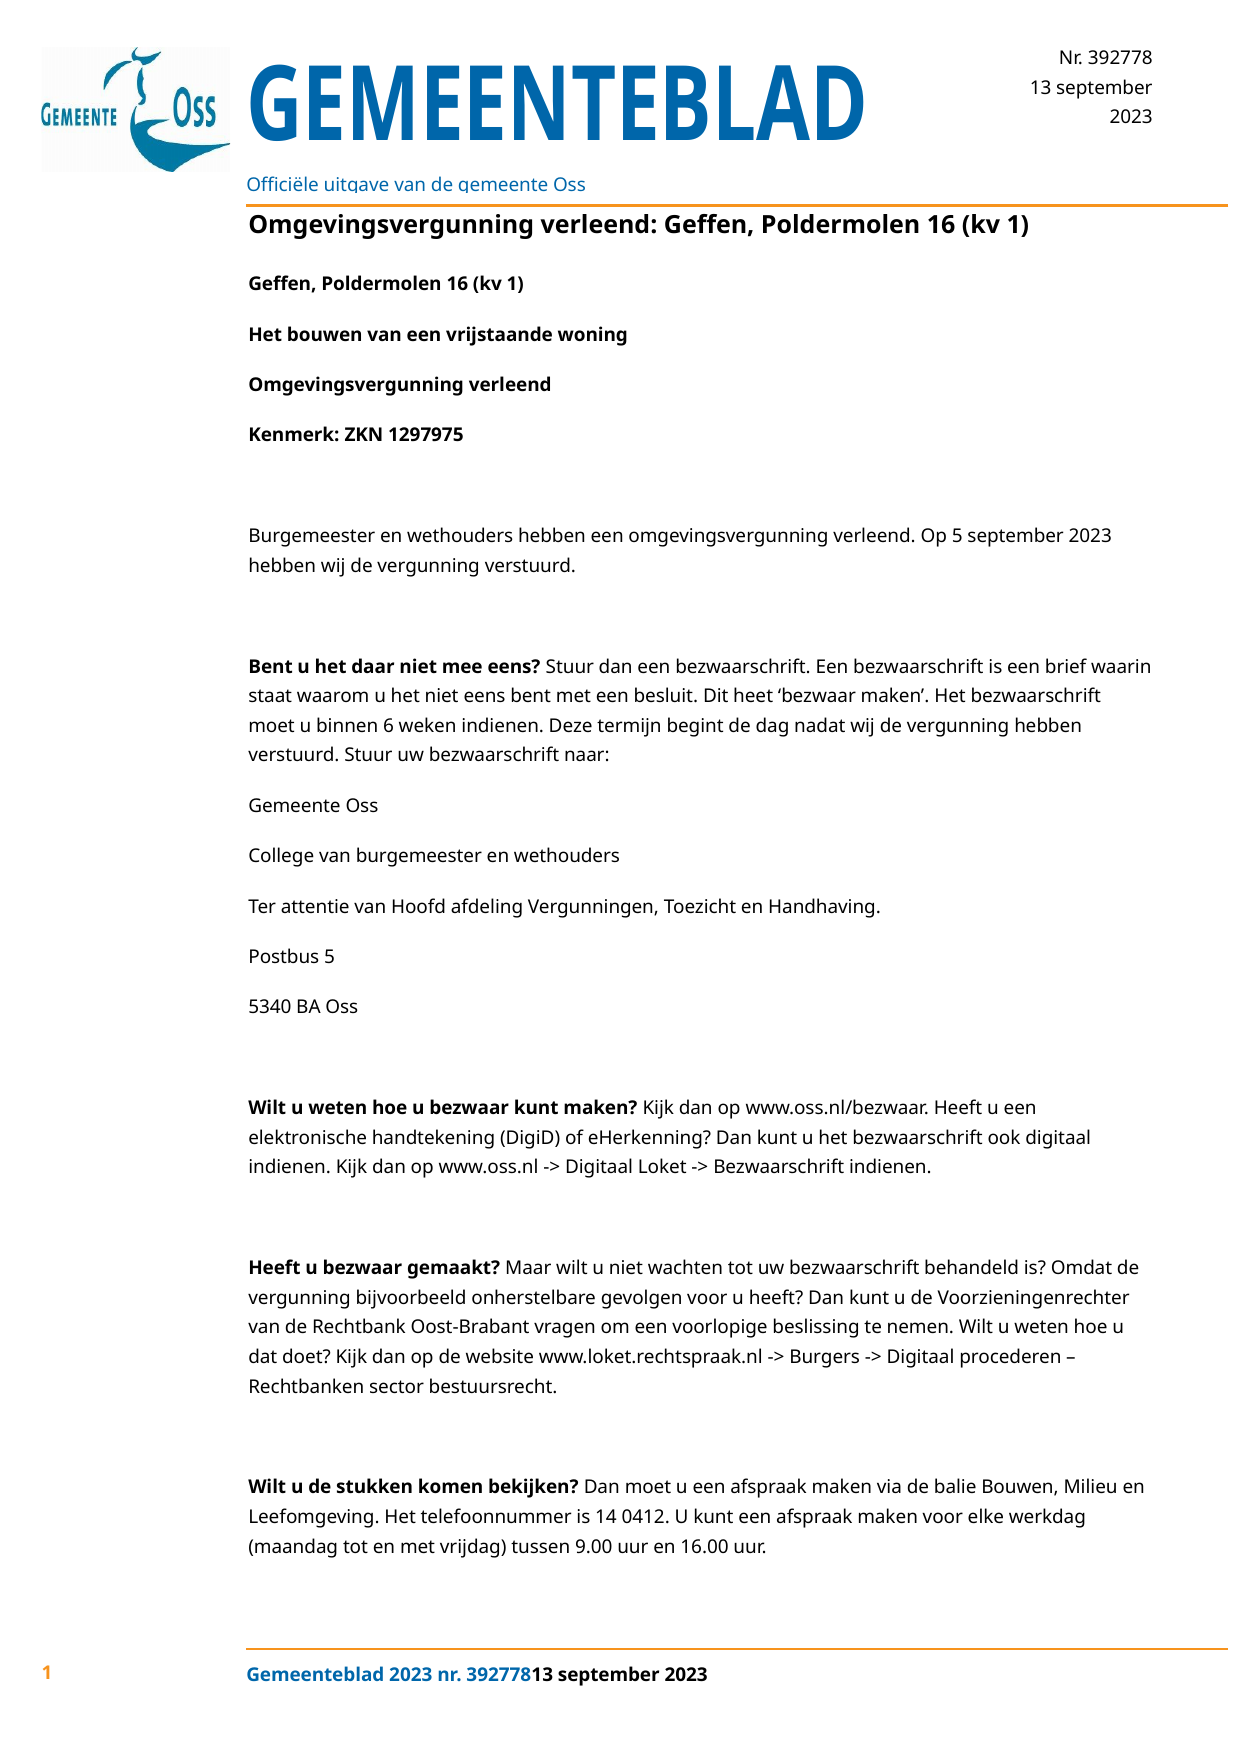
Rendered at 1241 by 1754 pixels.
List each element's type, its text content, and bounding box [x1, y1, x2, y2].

text Ter attentie van Hoofd afdeling Vergunningen, Toezicht en Handhaving. [248, 893, 1152, 918]
text 5340 BA Oss [248, 994, 1152, 1019]
text Het bouwen van een vrijstaande woning [248, 321, 1152, 346]
text Heeft u bezwaar gemaakt? Maar wilt u niet wachten tot uw bezwaarschrift behandeld is? Omdat de vergunning bijvoorbeeld onherstelbare gevolgen voor u heeft? Dan kunt u de Voorzieningenrechter van de Rechtbank Oost-Brabant vragen om een voorlopige beslissing te nemen. Wilt u weten hoe u dat doet? Kijk dan op de website www.loket.rechtspraak.nl -> Burgers -> Digitaal procederen – Rechtbanken sector bestuursrecht. [248, 1254, 1152, 1398]
text Wilt u de stukken komen bekijken? Dan moet u een afspraak maken via de balie Bouwen, Milieu en Leefomgeving. Het telefoonnummer is 14 0412. U kunt een afspraak maken voor elke werkdag (maandag tot en met vrijdag) tussen 9.00 uur en 16.00 uur. [248, 1474, 1152, 1558]
text Postbus 5 [248, 943, 1152, 969]
text Gemeente Oss [248, 792, 1152, 818]
text Kenmerk: ZKN 1297975 [248, 422, 1152, 447]
text Burgemeester en wethouders hebben een omgevingsvergunning verleend. Op 5 september 2023 hebben wij de vergunning verstuurd. [248, 522, 1152, 578]
text Bent u het daar niet mee eens? Stuur dan een bezwaarschrift. Een bezwaarschrift is een brief waarin staat waarom u het niet eens bent met een besluit. Dit heet ‘bezwaar maken’. Het bezwaarschrift moet u binnen 6 weken indienen. Deze termijn begint de dag nadat wij de vergunning hebben verstuurd. Stuur uw bezwaarschrift naar: [248, 653, 1152, 767]
text College van burgemeester en wethouders [248, 842, 1152, 868]
text Omgevingsvergunning verleend [248, 371, 1152, 397]
text Omgevingsvergunning verleend: Geffen, Poldermolen 16 (kv 1) [248, 207, 1152, 241]
text Geffen, Poldermolen 16 (kv 1) [248, 270, 1152, 296]
picture [41, 47, 231, 172]
text Wilt u weten hoe u bezwaar kunt maken? Kijk dan op www.oss.nl/bezwaar. Heeft u een elektronische handtekening (DigiD) of eHerkenning? Dan kunt u het bezwaarschrift ook digitaal indienen. Kijk dan op www.oss.nl -> Digitaal Loket -> Bezwaarschrift indienen. [248, 1094, 1152, 1179]
